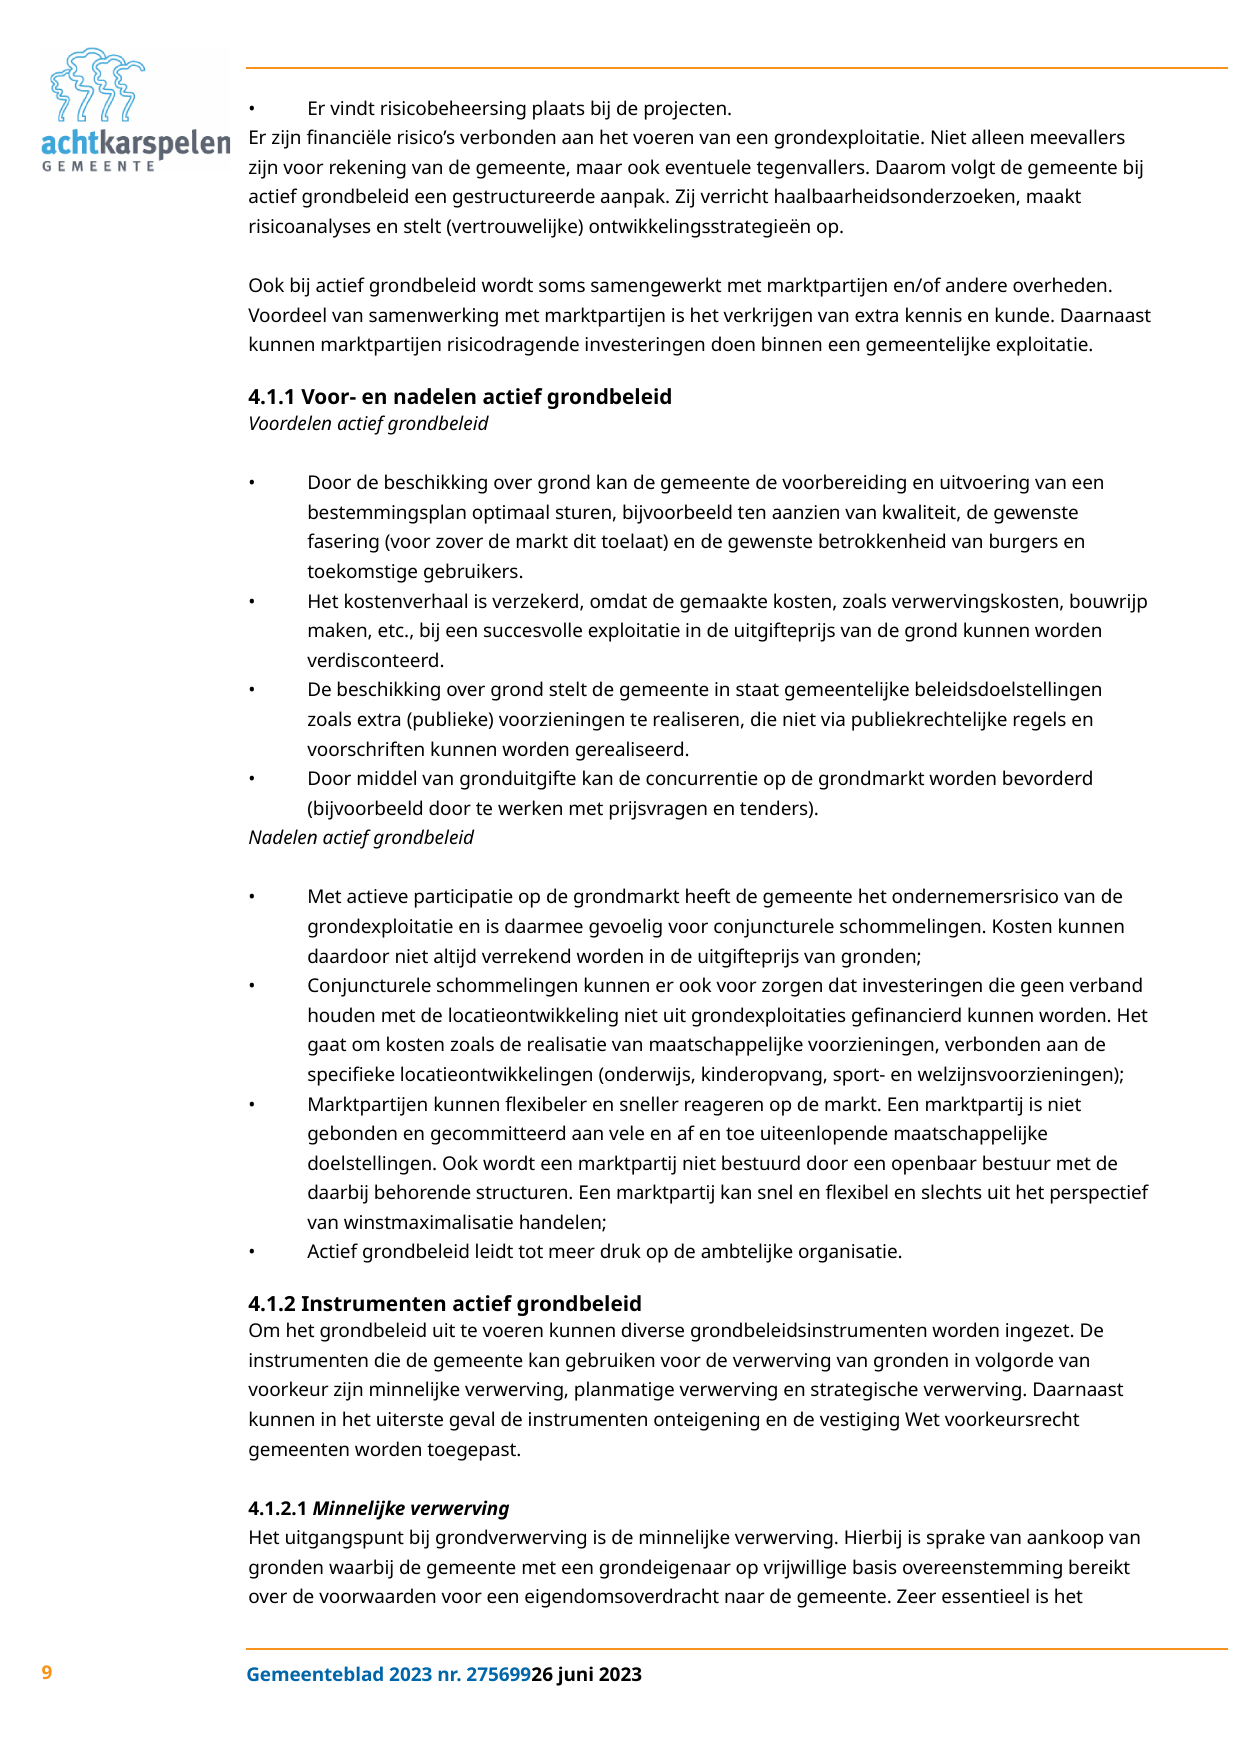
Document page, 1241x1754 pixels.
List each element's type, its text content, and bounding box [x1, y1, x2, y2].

text Er zijn financiële risico’s verbonden aan het voeren van een grondexploitatie. Niet alleen meevallers zijn voor rekening van de gemeente, maar ook eventuele tegenvallers. Daarom volgt de gemeente bij actief grondbeleid een gestructureerde aanpak. Zij verricht haalbaarheidsonderzoeken, maakt risicoanalyses en stelt (vertrouwelijke) ontwikkelingsstrategieën op. [248, 124, 1152, 239]
picture [41, 47, 231, 172]
list Er vindt risicobeheersing plaats bij de projecten. [248, 95, 1152, 121]
list Met actieve participatie op de grondmarkt heeft de gemeente het ondernemersrisico van de grondexploitatie en is daarmee gevoelig voor conjuncturele schommelingen. Kosten kunnen daardoor niet altijd verrekend worden in de uitgifteprijs van gronden; [248, 884, 1152, 968]
text Het uitgangspunt bij grondverwerving is de minnelijke verwerving. Hierbij is sprake van aankoop van gronden waarbij de gemeente met een grondeigenaar op vrijwillige basis overeenstemming bereikt over de voorwaarden voor een eigendomsoverdracht naar de gemeente. Zeer essentieel is het [248, 1524, 1152, 1609]
list Actief grondbeleid leidt tot meer druk op de ambtelijke organisatie. [248, 1239, 1152, 1264]
text Voordelen actief grondbeleid [248, 410, 1152, 436]
list Door de beschikking over grond kan de gemeente de voorbereiding en uitvoering van een bestemmingsplan optimaal sturen, bijvoorbeeld ten aanzien van kwaliteit, de gewenste fasering (voor zover de markt dit toelaat) en de gewenste betrokkenheid van burgers en toekomstige gebruikers. [248, 469, 1152, 584]
list Het kostenverhaal is verzekerd, omdat de gemaakte kosten, zoals verwervingskosten, bouwrijp maken, etc., bij een succesvolle exploitatie in de uitgifteprijs van de grond kunnen worden verdisconteerd. [248, 588, 1152, 673]
text Om het grondbeleid uit te voeren kunnen diverse grondbeleidsinstrumenten worden ingezet. De instrumenten die de gemeente kan gebruiken voor de verwerving van gronden in volgorde van voorkeur zijn minnelijke verwerving, planmatige verwerving en strategische verwerving. Daarnaast kunnen in het uiterste geval de instrumenten onteigening en de vestiging Wet voorkeursrecht gemeenten worden toegepast. [248, 1317, 1152, 1462]
list Conjuncturele schommelingen kunnen er ook voor zorgen dat investeringen die geen verband houden met de locatieontwikkeling niet uit grondexploitaties gefinancierd kunnen worden. Het gaat om kosten zoals de realisatie van maatschappelijke voorzieningen, verbonden aan de specifieke locatieontwikkelingen (onderwijs, kinderopvang, sport- en welzijnsvoorzieningen); [248, 972, 1152, 1087]
text 4.1.2 Instrumenten actief grondbeleid [248, 1289, 1152, 1317]
text Nadelen actief grondbeleid [248, 824, 1152, 850]
list Marktpartijen kunnen flexibeler en sneller reageren op de markt. Een marktpartij is niet gebonden en gecommitteerd aan vele en af en toe uiteenlopende maatschappelijke doelstellingen. Ook wordt een marktpartij niet bestuurd door een openbaar bestuur met de daarbij behorende structuren. Een marktpartij kan snel en flexibel en slechts uit het perspectief van winstmaximalisatie handelen; [248, 1091, 1152, 1235]
text 4.1.1 Voor- en nadelen actief grondbeleid [248, 382, 1152, 410]
list De beschikking over grond stelt de gemeente in staat gemeentelijke beleidsdoelstellingen zoals extra (publieke) voorzieningen te realiseren, die niet via publiekrechtelijke regels en voorschriften kunnen worden gerealiseerd. [248, 677, 1152, 761]
list Door middel van gronduitgifte kan de concurrentie op de grondmarkt worden bevorderd (bijvoorbeeld door te werken met prijsvragen en tenders). [248, 765, 1152, 821]
text Ook bij actief grondbeleid wordt soms samengewerkt met marktpartijen en/of andere overheden. Voordeel van samenwerking met marktpartijen is het verkrijgen van extra kennis en kunde. Daarnaast kunnen marktpartijen risicodragende investeringen doen binnen een gemeentelijke exploitatie. [248, 272, 1152, 357]
text 4.1.2.1 Minnelijke verwerving [248, 1495, 1152, 1521]
